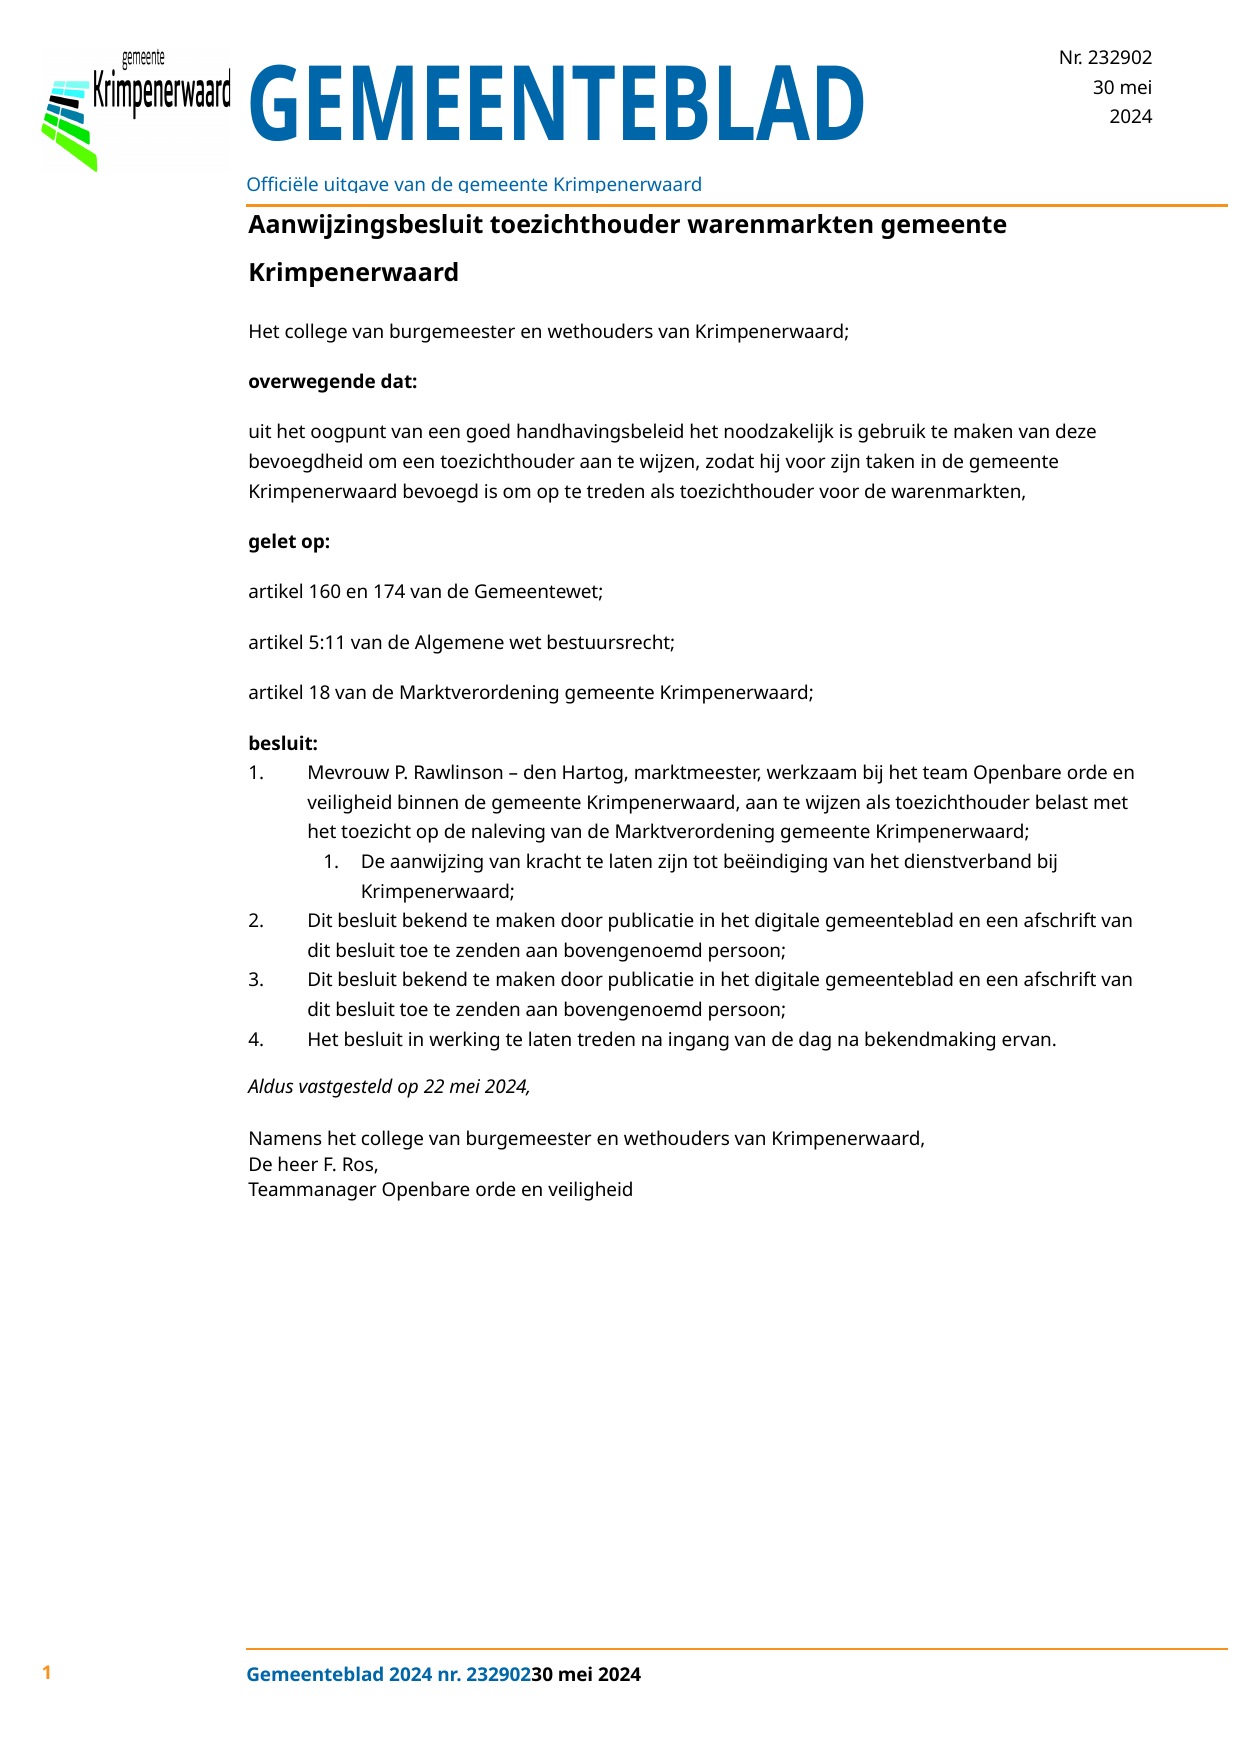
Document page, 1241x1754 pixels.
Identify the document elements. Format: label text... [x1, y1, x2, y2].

text overwegende dat: [248, 368, 1152, 394]
list Dit besluit bekend te maken door publicatie in het digitale gemeenteblad en een afschrift van dit besluit toe te zenden aan bovengenoemd persoon; [248, 967, 1152, 1022]
text gelet op: [248, 528, 1152, 554]
list De aanwijzing van kracht te laten zijn tot beëindiging van het dienstverband bij Krimpenerwaard; [323, 848, 1152, 904]
text Aldus vastgesteld op 22 mei 2024, [248, 1074, 1152, 1099]
text besluit: [248, 730, 1152, 756]
text De heer F. Ros, [248, 1151, 1152, 1177]
list Het besluit in werking te laten treden na ingang van de dag na bekendmaking ervan. [248, 1026, 1152, 1052]
text Teammanager Openbare orde en veiligheid [248, 1177, 1152, 1202]
text uit het oogpunt van een goed handhavingsbeleid het noodzakelijk is gebruik te maken van deze bevoegdheid om een toezichthouder aan te wijzen, zodat hij voor zijn taken in de gemeente Krimpenerwaard bevoegd is om op te treden als toezichthouder voor de warenmarkten, [248, 419, 1152, 504]
text Het college van burgemeester en wethouders van Krimpenerwaard; [248, 318, 1152, 344]
text artikel 160 en 174 van de Gemeentewet; [248, 579, 1152, 604]
text artikel 18 van de Marktverordening gemeente Krimpenerwaard; [248, 679, 1152, 705]
text Aanwijzingsbesluit toezichthouder warenmarkten gemeente Krimpenerwaard [248, 207, 1152, 288]
list Mevrouw P. Rawlinson – den Hartog, marktmeester, werkzaam bij het team Openbare orde en veiligheid binnen de gemeente Krimpenerwaard, aan te wijzen als toezichthouder belast met het toezicht op de naleving van de Marktverordening gemeente Krimpenerwaard; [248, 759, 1152, 844]
list Dit besluit bekend te maken door publicatie in het digitale gemeenteblad en een afschrift van dit besluit toe te zenden aan bovengenoemd persoon; [248, 907, 1152, 963]
picture [41, 47, 231, 172]
text Namens het college van burgemeester en wethouders van Krimpenerwaard, [248, 1125, 1152, 1151]
text artikel 5:11 van de Algemene wet bestuursrecht; [248, 629, 1152, 655]
